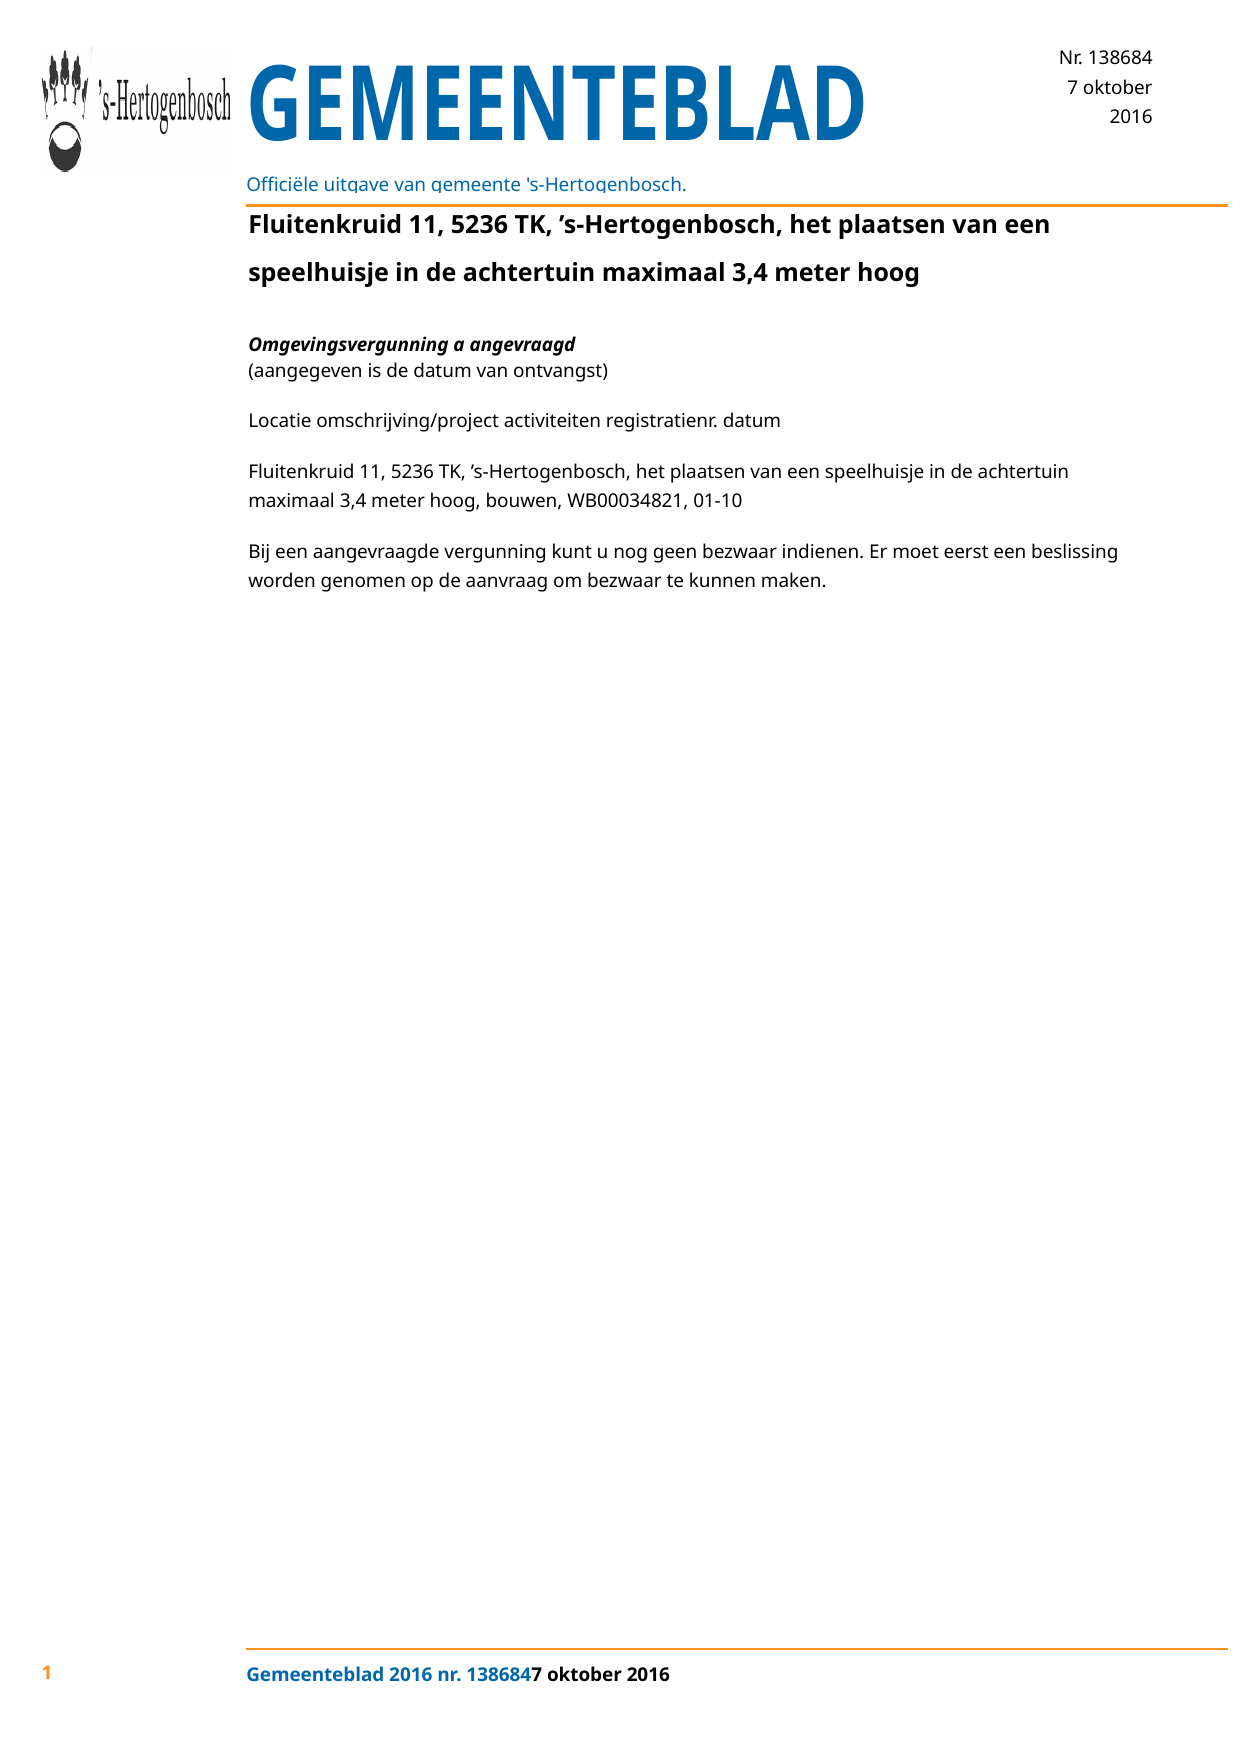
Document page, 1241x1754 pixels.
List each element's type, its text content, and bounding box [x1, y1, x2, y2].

text Locatie omschrijving/project activiteiten registratienr. datum [248, 408, 1152, 433]
picture [41, 47, 231, 172]
text Fluitenkruid 11, 5236 TK, ’s-Hertogenbosch, het plaatsen van een speelhuisje in de achtertuin maximaal 3,4 meter hoog, bouwen, WB00034821, 01-10 [248, 458, 1152, 513]
text Bij een aangevraagde vergunning kunt u nog geen bezwaar indienen. Er moet eerst een beslissing worden genomen op de aanvraag om bezwaar te kunnen maken. [248, 538, 1152, 593]
text Fluitenkruid 11, 5236 TK, ’s-Hertogenbosch, het plaatsen van een speelhuisje in de achtertuin maximaal 3,4 meter hoog [248, 207, 1152, 288]
text (aangegeven is de datum van ontvangst) [248, 357, 1152, 383]
text Omgevingsvergunning a angevraagd [248, 331, 1152, 357]
